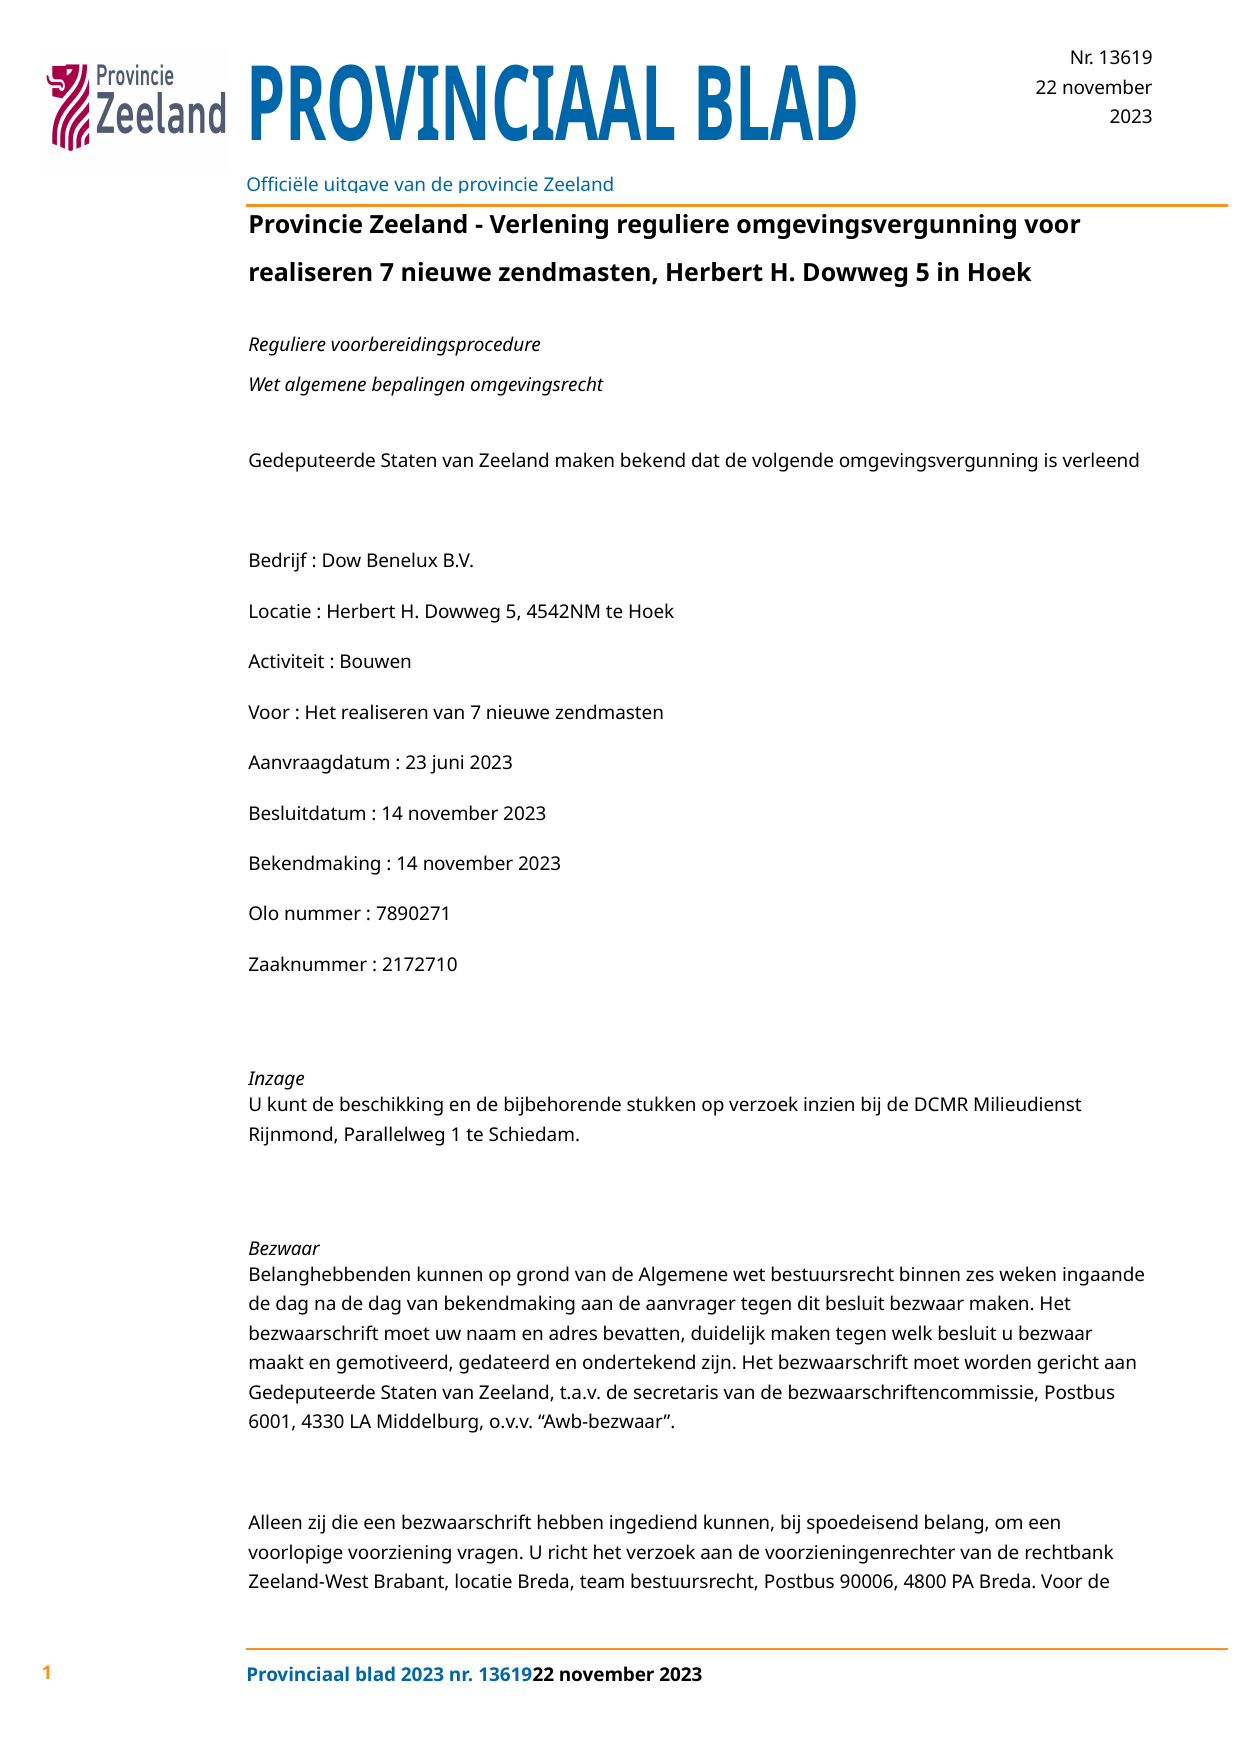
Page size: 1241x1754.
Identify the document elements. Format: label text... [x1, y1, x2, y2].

text Reguliere voorbereidingsprocedure [248, 331, 1152, 357]
text Wet algemene bepalingen omgevingsrecht [248, 371, 1152, 396]
text Besluitdatum : 14 november 2023 [248, 800, 1152, 826]
text Locatie : Herbert H. Dowweg 5, 4542NM te Hoek [248, 598, 1152, 624]
text Bezwaar [248, 1235, 1152, 1261]
text U kunt de beschikking en de bijbehorende stukken op verzoek inzien bij de DCMR Milieudienst Rijnmond, Parallelweg 1 te Schiedam. [248, 1091, 1152, 1146]
text Belanghebbenden kunnen op grond van de Algemene wet bestuursrecht binnen zes weken ingaande de dag na de dag van bekendmaking aan de aanvrager tegen dit besluit bezwaar maken. Het bezwaarschrift moet uw naam en adres bevatten, duidelijk maken tegen welk besluit u bezwaar maakt en gemotiveerd, gedateerd en ondertekend zijn. Het bezwaarschrift moet worden gericht aan Gedeputeerde Staten van Zeeland, t.a.v. de secretaris van de bezwaarschriftencommissie, Postbus 6001, 4330 LA Middelburg, o.v.v. “Awb-bezwaar”. [248, 1261, 1152, 1434]
text Zaaknummer : 2172710 [248, 951, 1152, 977]
text Olo nummer : 7890271 [248, 901, 1152, 926]
picture [41, 47, 231, 172]
text Voor : Het realiseren van 7 nieuwe zendmasten [248, 699, 1152, 725]
text Provincie Zeeland - Verlening reguliere omgevingsvergunning voor realiseren 7 nieuwe zendmasten, Herbert H. Dowweg 5 in Hoek [248, 207, 1152, 288]
text Activiteit : Bouwen [248, 648, 1152, 674]
text Alleen zij die een bezwaarschrift hebben ingediend kunnen, bij spoedeisend belang, om een voorlopige voorziening vragen. U richt het verzoek aan de voorzieningenrechter van de rechtbank Zeeland-West Brabant, locatie Breda, team bestuursrecht, Postbus 90006, 4800 PA Breda. Voor de [248, 1509, 1152, 1594]
text Aanvraagdatum : 23 juni 2023 [248, 749, 1152, 775]
text Bedrijf : Dow Benelux B.V. [248, 548, 1152, 573]
text Inzage [248, 1065, 1152, 1091]
text Bekendmaking : 14 november 2023 [248, 850, 1152, 876]
text Gedeputeerde Staten van Zeeland maken bekend dat de volgende omgevingsvergunning is verleend [248, 447, 1152, 473]
